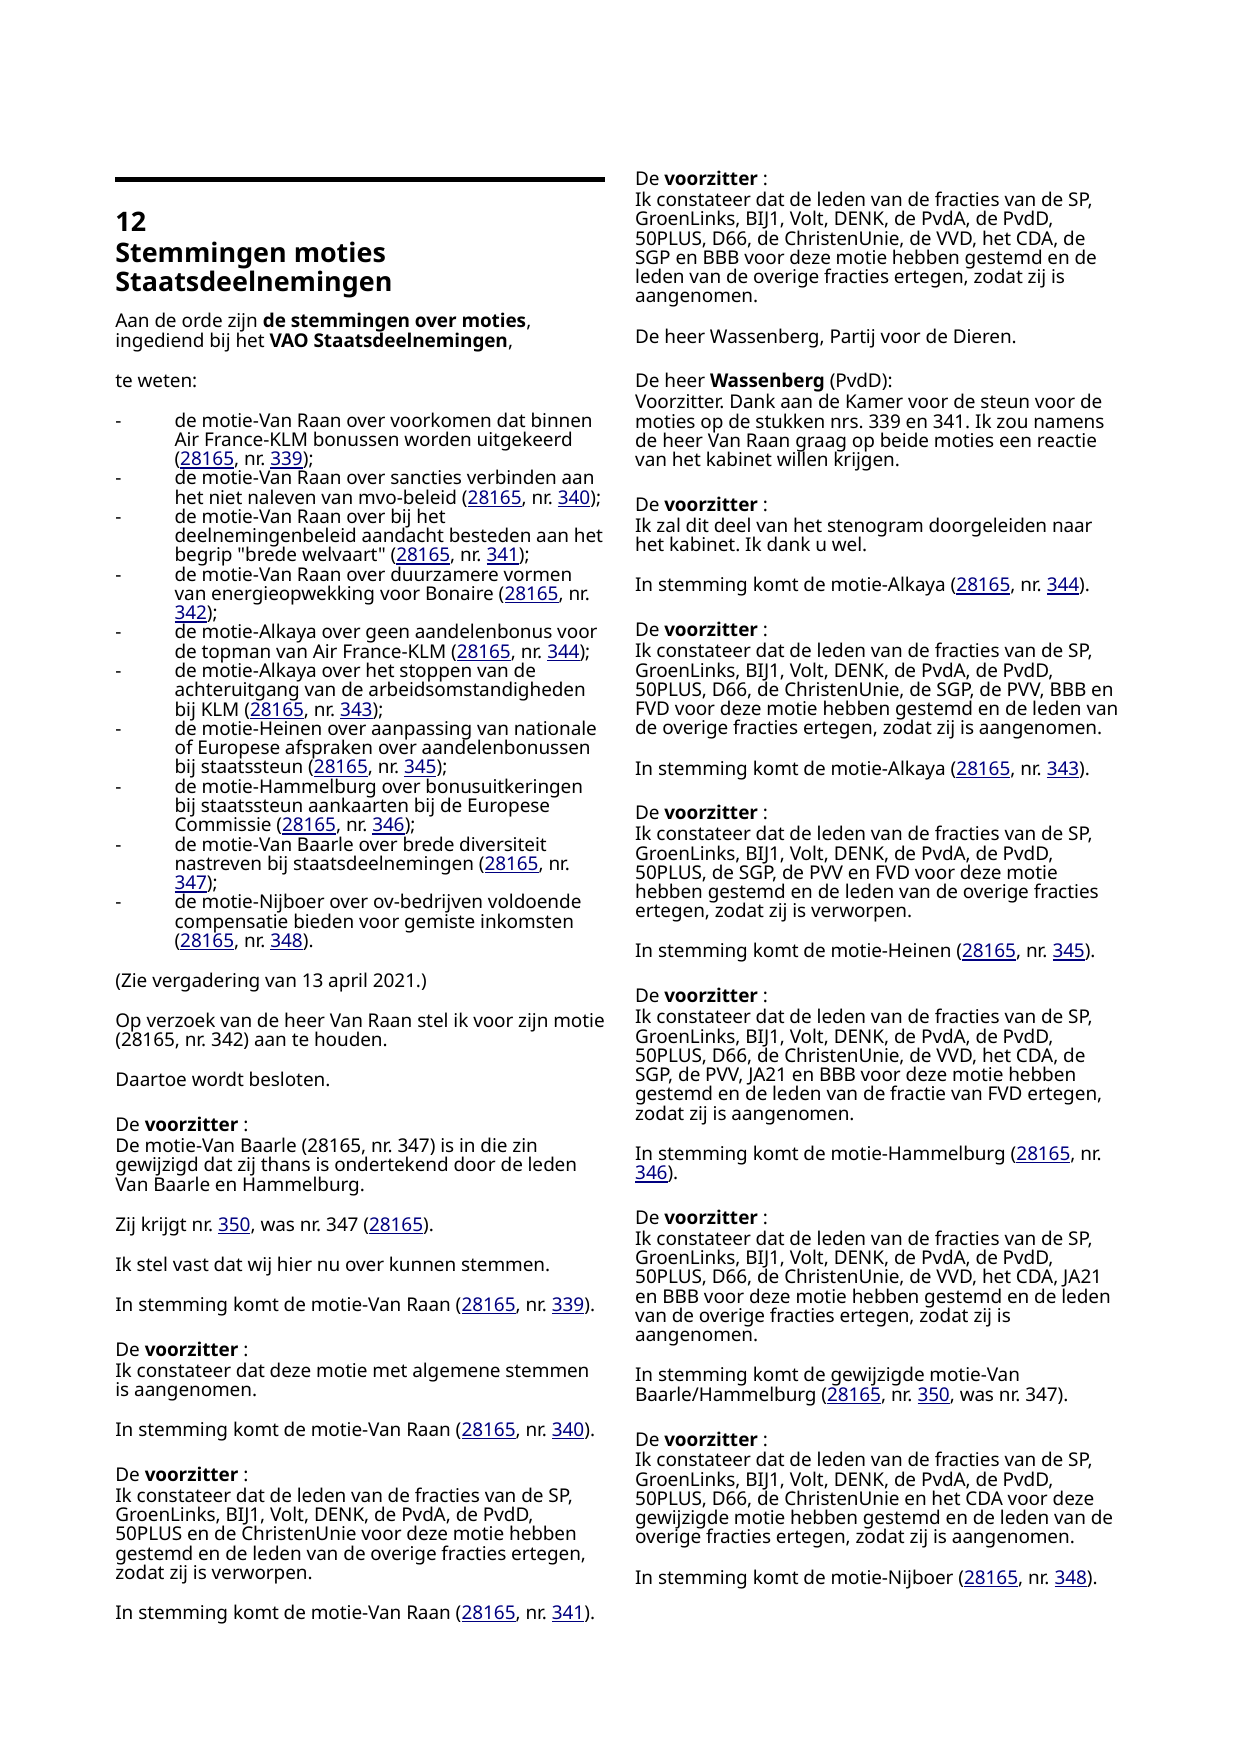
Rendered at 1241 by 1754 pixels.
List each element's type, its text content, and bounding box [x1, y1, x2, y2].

text De voorzitter : [635, 165, 1125, 191]
text De voorzitter : [635, 799, 1125, 825]
text (Zie vergadering van 13 april 2021.) [115, 972, 605, 991]
list de motie-Alkaya over het stoppen van de achteruitgang van de arbeidsomstandigheden bij KLM (28165, nr. 343); [115, 662, 605, 720]
text Ik constateer dat deze motie met algemene stemmen is aangenomen. [115, 1362, 605, 1400]
list de motie-Hammelburg over bonusuitkeringen bij staatssteun aankaarten bij de Europese Commissie (28165, nr. 346); [115, 778, 605, 836]
text De voorzitter : [635, 983, 1125, 1008]
list de motie-Van Raan over sancties verbinden aan het niet naleven van mvo-beleid (28165, nr. 340); [115, 469, 605, 508]
text In stemming komt de motie-Van Raan (28165, nr. 339). [115, 1296, 605, 1315]
text De motie-Van Baarle (28165, nr. 347) is in die zin gewijzigd dat zij thans is ondertekend door de leden Van Baarle en Hammelburg. [115, 1137, 605, 1195]
text Ik constateer dat de leden van de fracties van de SP, GroenLinks, BIJ1, Volt, DENK, de PvdA, de PvdD, 50PLUS, D66, de ChristenUnie, de VVD, het CDA, de SGP en BBB voor deze motie hebben gestemd en de leden van de overige fracties ertegen, zodat zij is aangenomen. [635, 191, 1125, 307]
text De voorzitter : [635, 1204, 1125, 1230]
text De voorzitter : [115, 1111, 605, 1137]
text In stemming komt de motie-Van Raan (28165, nr. 340). [115, 1421, 605, 1440]
text Aan de orde zijn de stemmingen over moties, ingediend bij het VAO Staatsdeelnemingen, [115, 312, 605, 351]
list de motie-Van Raan over bij het deelnemingenbeleid aandacht besteden aan het begrip "brede welvaart" (28165, nr. 341); [115, 508, 605, 566]
text In stemming komt de motie-Heinen (28165, nr. 345). [635, 942, 1125, 962]
text De heer Wassenberg (PvdD): [635, 368, 1125, 393]
text De voorzitter : [635, 1426, 1125, 1451]
text Ik constateer dat de leden van de fracties van de SP, GroenLinks, BIJ1, Volt, DENK, de PvdA, de PvdD, 50PLUS, de SGP, de PVV en FVD voor deze motie hebben gestemd en de leden van de overige fracties ertegen, zodat zij is verworpen. [635, 825, 1125, 922]
text Op verzoek van de heer Van Raan stel ik voor zijn motie (28165, nr. 342) aan te houden. [115, 1012, 605, 1051]
text In stemming komt de motie-Alkaya (28165, nr. 344). [635, 576, 1125, 596]
text Stemmingen moties Staatsdeelnemingen [115, 239, 605, 312]
text Ik zal dit deel van het stenogram doorgeleiden naar het kabinet. Ik dank u wel. [635, 517, 1125, 556]
text De voorzitter : [635, 491, 1125, 517]
text In stemming komt de motie-Nijboer (28165, nr. 348). [635, 1569, 1125, 1588]
list de motie-Van Raan over duurzamere vormen van energieopwekking voor Bonaire (28165, nr. 342); [115, 566, 605, 623]
text Ik constateer dat de leden van de fracties van de SP, GroenLinks, BIJ1, Volt, DENK, de PvdA, de PvdD, 50PLUS en de ChristenUnie voor deze motie hebben gestemd en de leden van de overige fracties ertegen, zodat zij is verworpen. [115, 1487, 605, 1583]
list de motie-Van Raan over voorkomen dat binnen Air France-KLM bonussen worden uitgekeerd (28165, nr. 339); [115, 412, 605, 469]
text In stemming komt de gewijzigde motie-Van Baarle/Hammelburg (28165, nr. 350, was nr. 347). [635, 1366, 1125, 1405]
text Ik constateer dat de leden van de fracties van de SP, GroenLinks, BIJ1, Volt, DENK, de PvdA, de PvdD, 50PLUS, D66, de ChristenUnie, de VVD, het CDA, de SGP, de PVV, JA21 en BBB voor deze motie hebben gestemd en de leden van de fractie van FVD ertegen, zodat zij is aangenomen. [635, 1008, 1125, 1124]
text In stemming komt de motie-Hammelburg (28165, nr. 346). [635, 1145, 1125, 1183]
list de motie-Nijboer over ov-bedrijven voldoende compensatie bieden voor gemiste inkomsten (28165, nr. 348). [115, 893, 605, 951]
text De heer Wassenberg, Partij voor de Dieren. [635, 328, 1125, 347]
text Ik stel vast dat wij hier nu over kunnen stemmen. [115, 1256, 605, 1275]
text Zij krijgt nr. 350, was nr. 347 (28165). [115, 1216, 605, 1235]
text Daartoe wordt besloten. [115, 1071, 605, 1091]
text De voorzitter : [635, 617, 1125, 642]
text De voorzitter : [115, 1336, 605, 1362]
text Ik constateer dat de leden van de fracties van de SP, GroenLinks, BIJ1, Volt, DENK, de PvdA, de PvdD, 50PLUS, D66, de ChristenUnie, de VVD, het CDA, JA21 en BBB voor deze motie hebben gestemd en de leden van de overige fracties ertegen, zodat zij is aangenomen. [635, 1230, 1125, 1346]
list de motie-Alkaya over geen aandelenbonus voor de topman van Air France-KLM (28165, nr. 344); [115, 623, 605, 662]
text De voorzitter : [115, 1461, 605, 1487]
text 12 [115, 203, 605, 239]
text In stemming komt de motie-Van Raan (28165, nr. 341). [115, 1604, 605, 1623]
text Voorzitter. Dank aan de Kamer voor de steun voor de moties op de stukken nrs. 339 en 341. Ik zou namens de heer Van Raan graag op beide moties een reactie van het kabinet willen krijgen. [635, 393, 1125, 471]
list de motie-Heinen over aanpassing van nationale of Europese afspraken over aandelenbonussen bij staatssteun (28165, nr. 345); [115, 720, 605, 778]
text te weten: [115, 372, 605, 391]
text In stemming komt de motie-Alkaya (28165, nr. 343). [635, 759, 1125, 779]
text Ik constateer dat de leden van de fracties van de SP, GroenLinks, BIJ1, Volt, DENK, de PvdA, de PvdD, 50PLUS, D66, de ChristenUnie, de SGP, de PVV, BBB en FVD voor deze motie hebben gestemd en de leden van de overige fracties ertegen, zodat zij is aangenomen. [635, 642, 1125, 739]
text Ik constateer dat de leden van de fracties van de SP, GroenLinks, BIJ1, Volt, DENK, de PvdA, de PvdD, 50PLUS, D66, de ChristenUnie en het CDA voor deze gewijzigde motie hebben gestemd en de leden van de overige fracties ertegen, zodat zij is aangenomen. [635, 1451, 1125, 1548]
list de motie-Van Baarle over brede diversiteit nastreven bij staatsdeelnemingen (28165, nr. 347); [115, 836, 605, 893]
